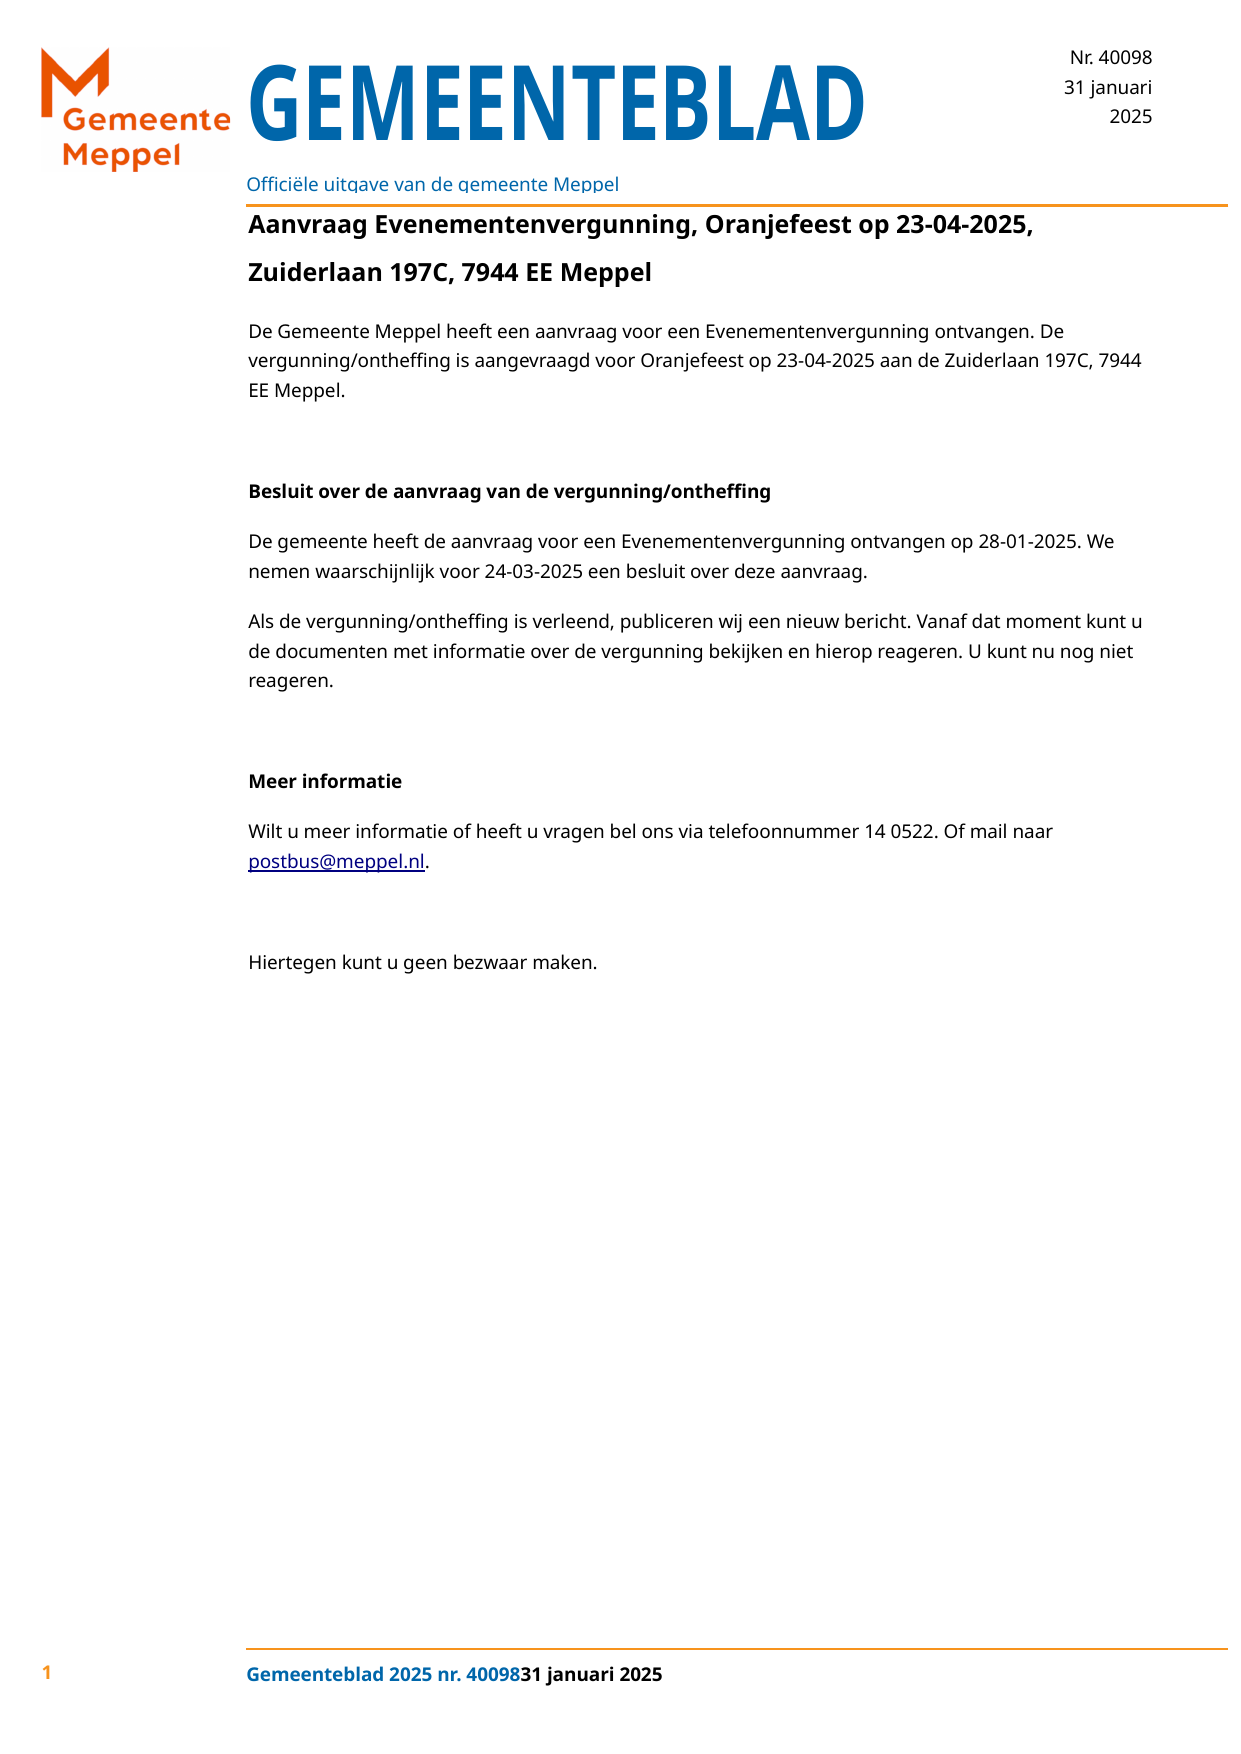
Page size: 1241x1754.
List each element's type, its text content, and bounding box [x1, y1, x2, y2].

text De gemeente heeft de aanvraag voor een Evenementenvergunning ontvangen op 28-01-2025. We nemen waarschijnlijk voor 24-03-2025 een besluit over deze aanvraag. [248, 528, 1152, 584]
text Aanvraag Evenementenvergunning, Oranjefeest op 23-04-2025, Zuiderlaan 197C, 7944 EE Meppel [248, 207, 1152, 288]
text Meer informatie [248, 768, 1152, 794]
text De Gemeente Meppel heeft een aanvraag voor een Evenementenvergunning ontvangen. De vergunning/ontheffing is aangevraagd voor Oranjefeest op 23-04-2025 aan de Zuiderlaan 197C, 7944 EE Meppel. [248, 318, 1152, 403]
text Hiertegen kunt u geen bezwaar maken. [248, 949, 1152, 975]
text Besluit over de aanvraag van de vergunning/ontheffing [248, 478, 1152, 504]
text Als de vergunning/ontheffing is verleend, publiceren wij een nieuw bericht. Vanaf dat moment kunt u de documenten met informatie over de vergunning bekijken en hierop reageren. U kunt nu nog niet reageren. [248, 608, 1152, 693]
text Wilt u meer informatie of heeft u vragen bel ons via telefoonnummer 14 0522. Of mail naar postbus@meppel.nl. [248, 819, 1152, 874]
picture [41, 47, 231, 172]
